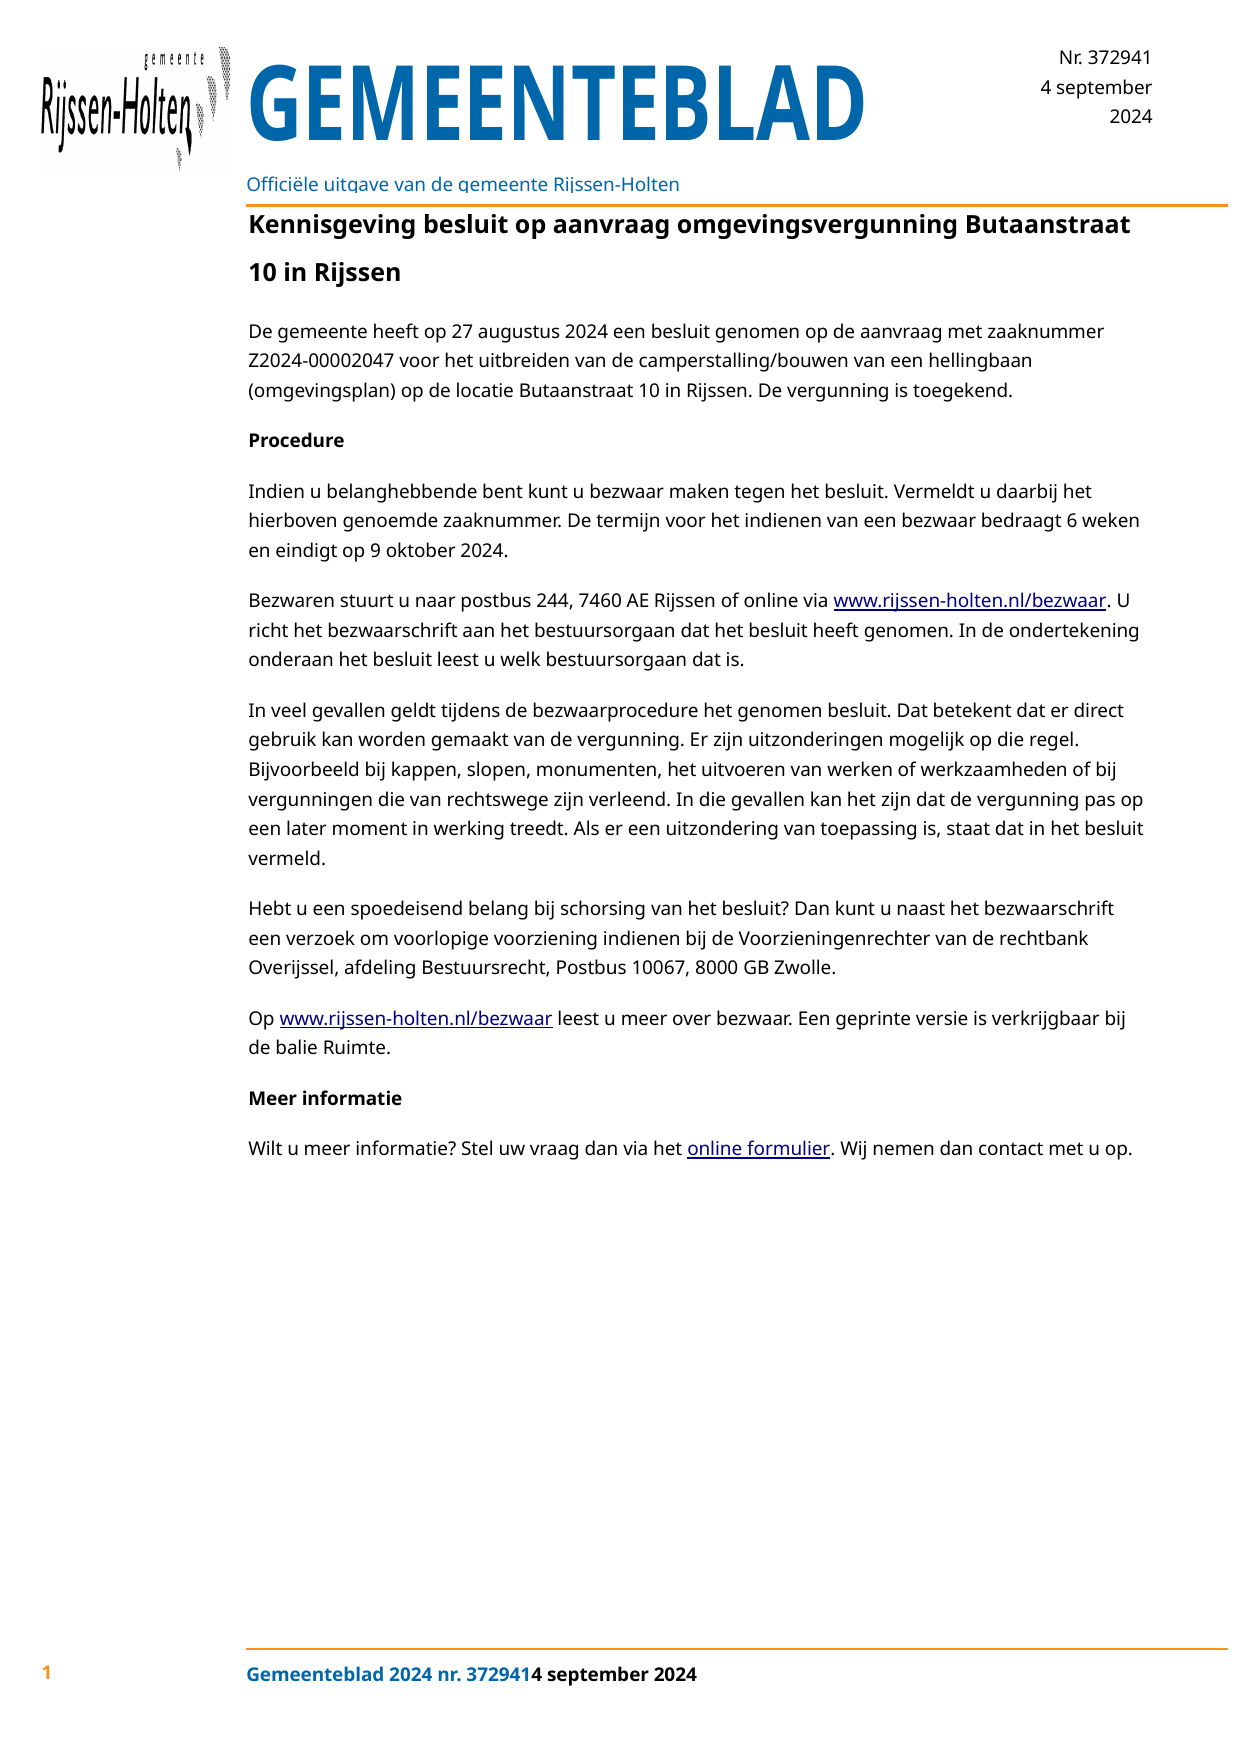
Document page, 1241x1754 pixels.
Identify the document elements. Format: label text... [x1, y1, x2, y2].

text Hebt u een spoedeisend belang bij schorsing van het besluit? Dan kunt u naast het bezwaarschrift een verzoek om voorlopige voorziening indienen bij de Voorzieningenrechter van de rechtbank Overijssel, afdeling Bestuursrecht, Postbus 10067, 8000 GB Zwolle. [248, 895, 1152, 980]
text Meer informatie [248, 1085, 1152, 1111]
text Bezwaren stuurt u naar postbus 244, 7460 AE Rijssen of online via www.rijssen-holten.nl/bezwaar. U richt het bezwaarschrift aan het bestuursorgaan dat het besluit heeft genomen. In de ondertekening onderaan het besluit leest u welk bestuursorgaan dat is. [248, 587, 1152, 672]
text De gemeente heeft op 27 augustus 2024 een besluit genomen op de aanvraag met zaaknummer Z2024-00002047 voor het uitbreiden van de camperstalling/bouwen van een hellingbaan (omgevingsplan) op de locatie Butaanstraat 10 in Rijssen. De vergunning is toegekend. [248, 318, 1152, 403]
text Wilt u meer informatie? Stel uw vraag dan via het online formulier. Wij nemen dan contact met u op. [248, 1135, 1152, 1161]
picture [41, 47, 231, 172]
text Procedure [248, 427, 1152, 453]
text Indien u belanghebbende bent kunt u bezwaar maken tegen het besluit. Vermeldt u daarbij het hierboven genoemde zaaknummer. De termijn voor het indienen van een bezwaar bedraagt 6 weken en eindigt op 9 oktober 2024. [248, 478, 1152, 563]
text In veel gevallen geldt tijdens de bezwaarprocedure het genomen besluit. Dat betekent dat er direct gebruik kan worden gemaakt van de vergunning. Er zijn uitzonderingen mogelijk op die regel. Bijvoorbeeld bij kappen, slopen, monumenten, het uitvoeren van werken of werkzaamheden of bij vergunningen die van rechtswege zijn verleend. In die gevallen kan het zijn dat de vergunning pas op een later moment in werking treedt. Als er een uitzondering van toepassing is, staat dat in het besluit vermeld. [248, 697, 1152, 871]
text Kennisgeving besluit op aanvraag omgevingsvergunning Butaanstraat 10 in Rijssen [248, 207, 1152, 288]
text Op www.rijssen-holten.nl/bezwaar leest u meer over bezwaar. Een geprinte versie is verkrijgbaar bij de balie Ruimte. [248, 1005, 1152, 1060]
